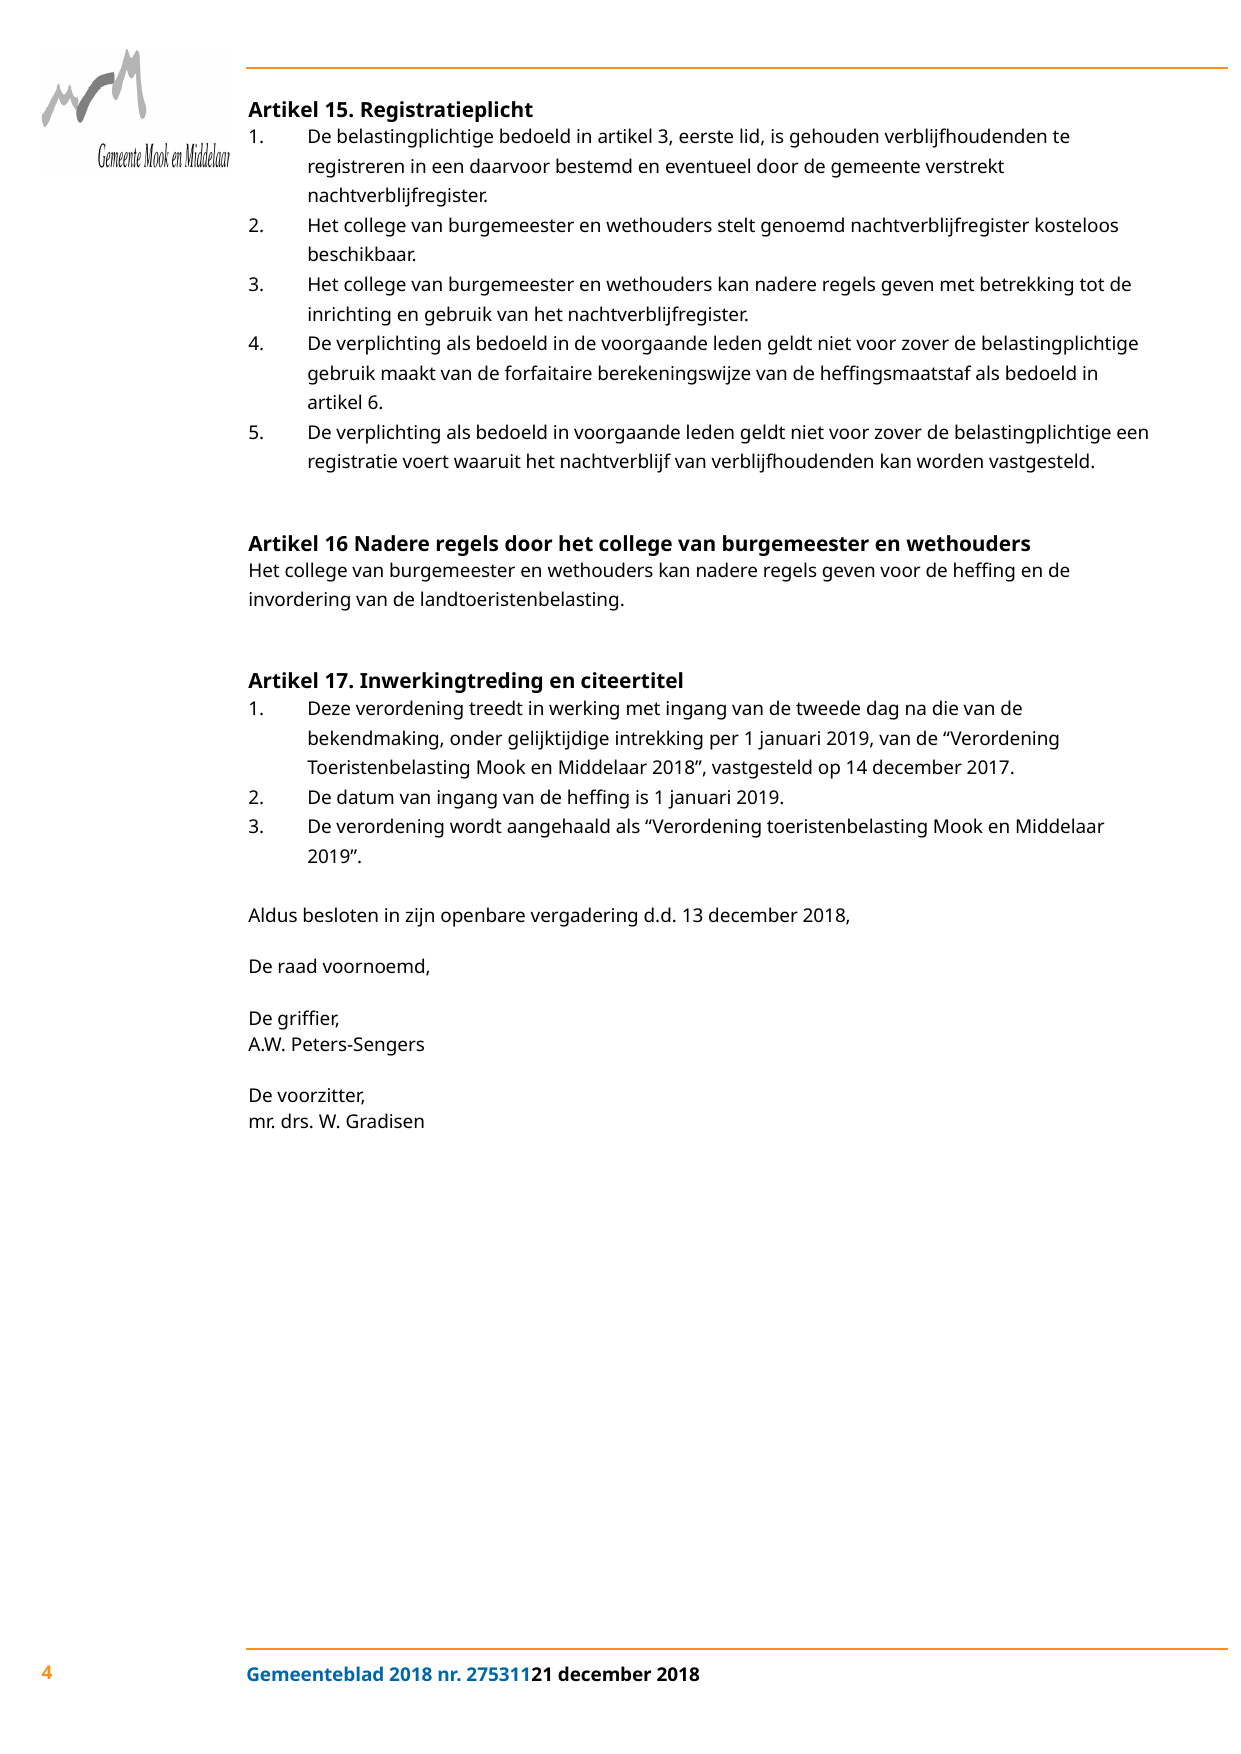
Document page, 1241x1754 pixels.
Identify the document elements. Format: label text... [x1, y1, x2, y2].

list De datum van ingang van de heffing is 1 januari 2019. [248, 784, 1152, 809]
text Het college van burgemeester en wethouders kan nadere regels geven voor de heffing en de invordering van de landtoeristenbelasting. [248, 557, 1152, 612]
text Aldus besloten in zijn openbare vergadering d.d. 13 december 2018, [248, 902, 1152, 928]
text Artikel 15. Registratieplicht [248, 95, 1152, 123]
list De verplichting als bedoeld in de voorgaande leden geldt niet voor zover de belastingplichtige gebruik maakt van de forfaitaire berekeningswijze van de heffingsmaatstaf als bedoeld in artikel 6. [248, 330, 1152, 415]
list De verplichting als bedoeld in voorgaande leden geldt niet voor zover de belastingplichtige een registratie voert waaruit het nachtverblijf van verblijfhoudenden kan worden vastgesteld. [248, 419, 1152, 474]
text A.W. Peters-Sengers [248, 1031, 1152, 1057]
text Artikel 17. Inwerkingtreding en citeertitel [248, 667, 1152, 695]
text Artikel 16 Nadere regels door het college van burgemeester en wethouders [248, 529, 1152, 557]
text De griffier, [248, 1005, 1152, 1031]
list Het college van burgemeester en wethouders stelt genoemd nachtverblijfregister kosteloos beschikbaar. [248, 212, 1152, 267]
list Deze verordening treedt in werking met ingang van de tweede dag na die van de bekendmaking, onder gelijktijdige intrekking per 1 januari 2019, van de “Verordening Toeristenbelasting Mook en Middelaar 2018”, vastgesteld op 14 december 2017. [248, 695, 1152, 780]
text mr. drs. W. Gradisen [248, 1108, 1152, 1134]
picture [41, 47, 231, 172]
list De verordening wordt aangehaald als “Verordening toeristenbelasting Mook en Middelaar 2019”. [248, 813, 1152, 869]
list Het college van burgemeester en wethouders kan nadere regels geven met betrekking tot de inrichting en gebruik van het nachtverblijfregister. [248, 271, 1152, 326]
text De raad voornoemd, [248, 954, 1152, 979]
list De belastingplichtige bedoeld in artikel 3, eerste lid, is gehouden verblijfhoudenden te registreren in een daarvoor bestemd en eventueel door de gemeente verstrekt nachtverblijfregister. [248, 123, 1152, 208]
text De voorzitter, [248, 1082, 1152, 1108]
